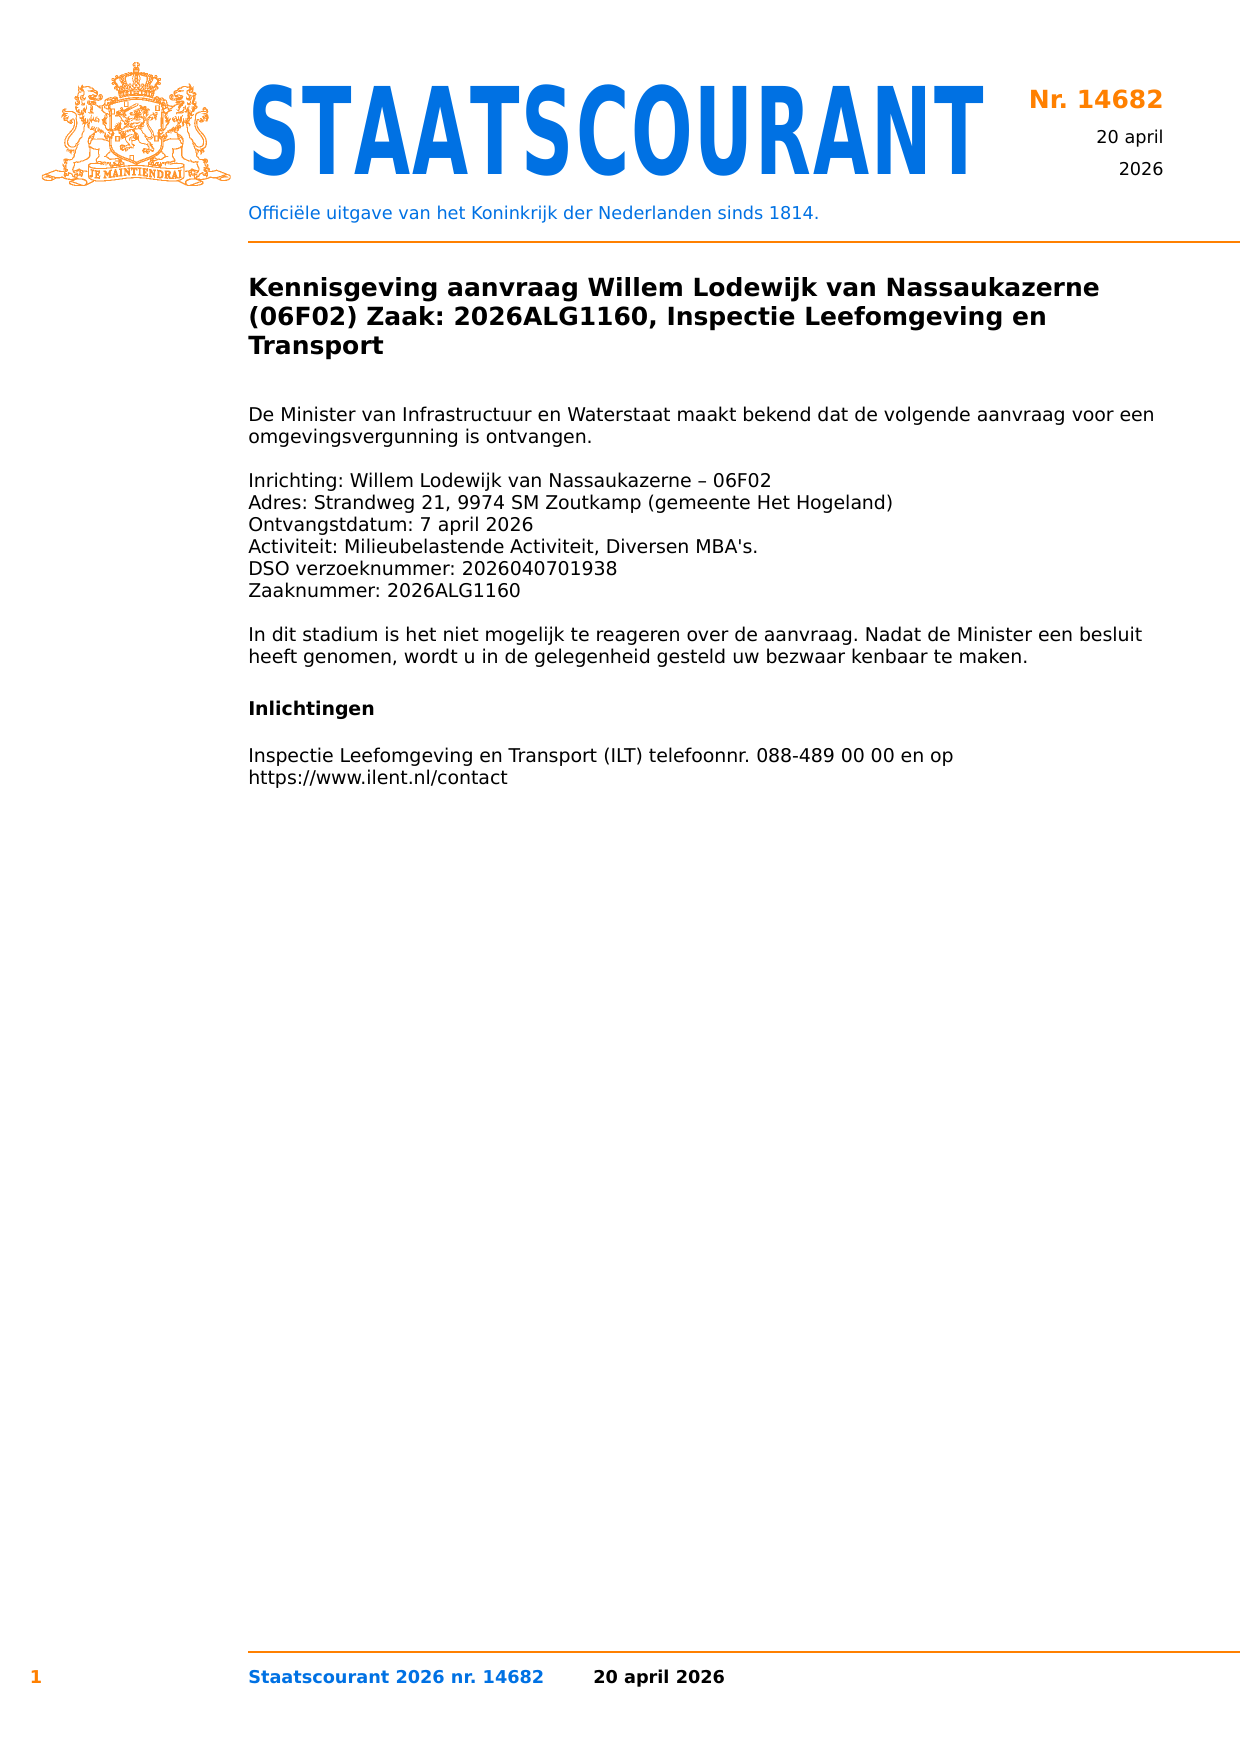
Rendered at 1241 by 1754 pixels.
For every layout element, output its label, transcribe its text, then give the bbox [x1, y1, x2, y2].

text Ontvangstdatum: 7 april 2026 [248, 514, 1163, 536]
table_cell 20 april [998, 121, 1240, 153]
text Zaaknummer: 2026ALG1160 [248, 580, 1163, 602]
text In dit stadium is het niet mogelijk te reageren over de aanvraag. Nadat de Minister een besluit heeft genomen, wordt u in de gelegenheid gesteld uw bezwaar kenbaar te maken. [248, 624, 1163, 668]
table_header [25, 62, 248, 241]
table_cell 2026 [998, 153, 1240, 203]
table_header Nr. 14682 [998, 62, 1240, 121]
text De Minister van Infrastructuur en Waterstaat maakt bekend dat de volgende aanvraag voor een omgevingsvergunning is ontvangen. [248, 404, 1163, 448]
subtitle Inlichtingen [248, 698, 1163, 720]
text Inspectie Leefomgeving en Transport (ILT) telefoonnr. 088-489 00 00 en op https://www.ilent.nl/contact [248, 745, 1163, 789]
text Inrichting: Willem Lodewijk van Nassaukazerne – 06F02 [248, 470, 1163, 492]
picture [41, 62, 231, 186]
text DSO verzoeknummer: 2026040701938 [248, 558, 1163, 580]
text Adres: Strandweg 21, 9974 SM Zoutkamp (gemeente Het Hogeland) [248, 492, 1163, 514]
text Activiteit: Milieubelastende Activiteit, Diversen MBA's. [248, 536, 1163, 558]
table_header STAATSCOURANT [248, 62, 998, 203]
table_cell Officiële uitgave van het Koninkrijk der Nederlanden sinds 1814. [248, 203, 1240, 241]
subtitle Kennisgeving aanvraag Willem Lodewijk van Nassaukazerne (06F02) Zaak: 2026ALG1160, Inspectie Leefomgeving en Transport [248, 273, 1163, 361]
